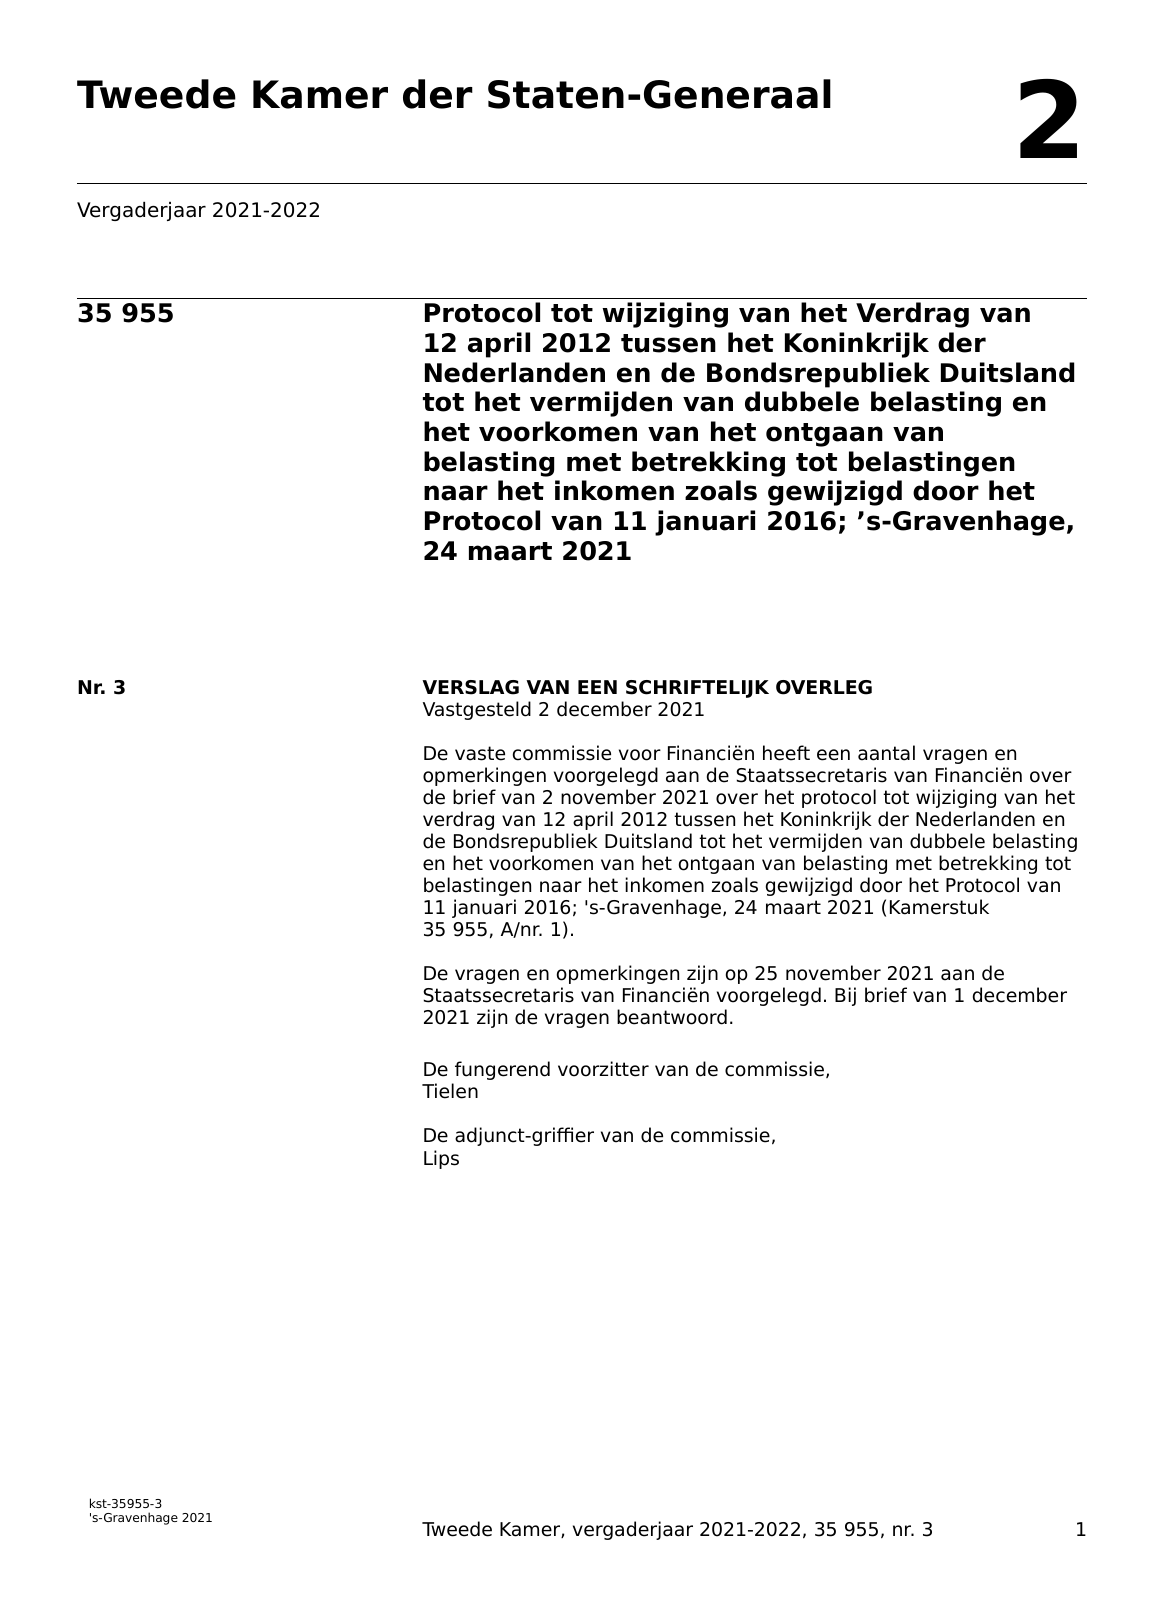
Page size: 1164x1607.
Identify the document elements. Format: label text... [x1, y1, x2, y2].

text Vastgesteld 2 december 2021 [422, 699, 1087, 721]
table_cell Vergaderjaar 2021-2022 [77, 184, 1087, 298]
text De fungerend voorzitter van de commissie, Tielen [422, 1059, 1087, 1103]
text De vaste commissie voor Financiën heeft een aantal vragen en opmerkingen voorgelegd aan de Staatssecretaris van Financiën over de brief van 2 november 2021 over het protocol tot wijziging van het verdrag van 12 april 2012 tussen het Koninkrijk der Nederlanden en de Bondsrepubliek Duitsland tot het vermijden van dubbele belasting en het voorkomen van het ontgaan van belasting met betrekking tot belastingen naar het inkomen zoals gewijzigd door het Protocol van 11 januari 2016; 's-Gravenhage, 24 maart 2021 (Kamerstuk 35 955, A/nr. 1). [422, 743, 1087, 941]
text De vragen en opmerkingen zijn op 25 november 2021 aan de Staatssecretaris van Financiën voorgelegd. Bij brief van 1 december 2021 zijn de vragen beantwoord. [422, 963, 1087, 1029]
subtitle Nr. 3 VERSLAG VAN EEN SCHRIFTELIJK OVERLEG [77, 677, 1087, 699]
table_header Tweede Kamer der Staten-Generaal [77, 59, 886, 183]
subtitle 35 955 Protocol tot wijziging van het Verdrag van 12 april 2012 tussen het Koninkrijk der Nederlanden en de Bondsrepubliek Duitsland tot het vermijden van dubbele belasting en het voorkomen van het ontgaan van belasting met betrekking tot belastingen naar het inkomen zoals gewijzigd door het Protocol van 11 januari 2016; ’s-Gravenhage, 24 maart 2021 [77, 299, 1087, 566]
text kst-35955-3 [88, 1497, 323, 1511]
text De adjunct-griffier van de commissie, Lips [422, 1125, 1087, 1169]
text 's-Gravenhage 2021 [88, 1511, 323, 1525]
table_header 2 [886, 59, 1087, 183]
